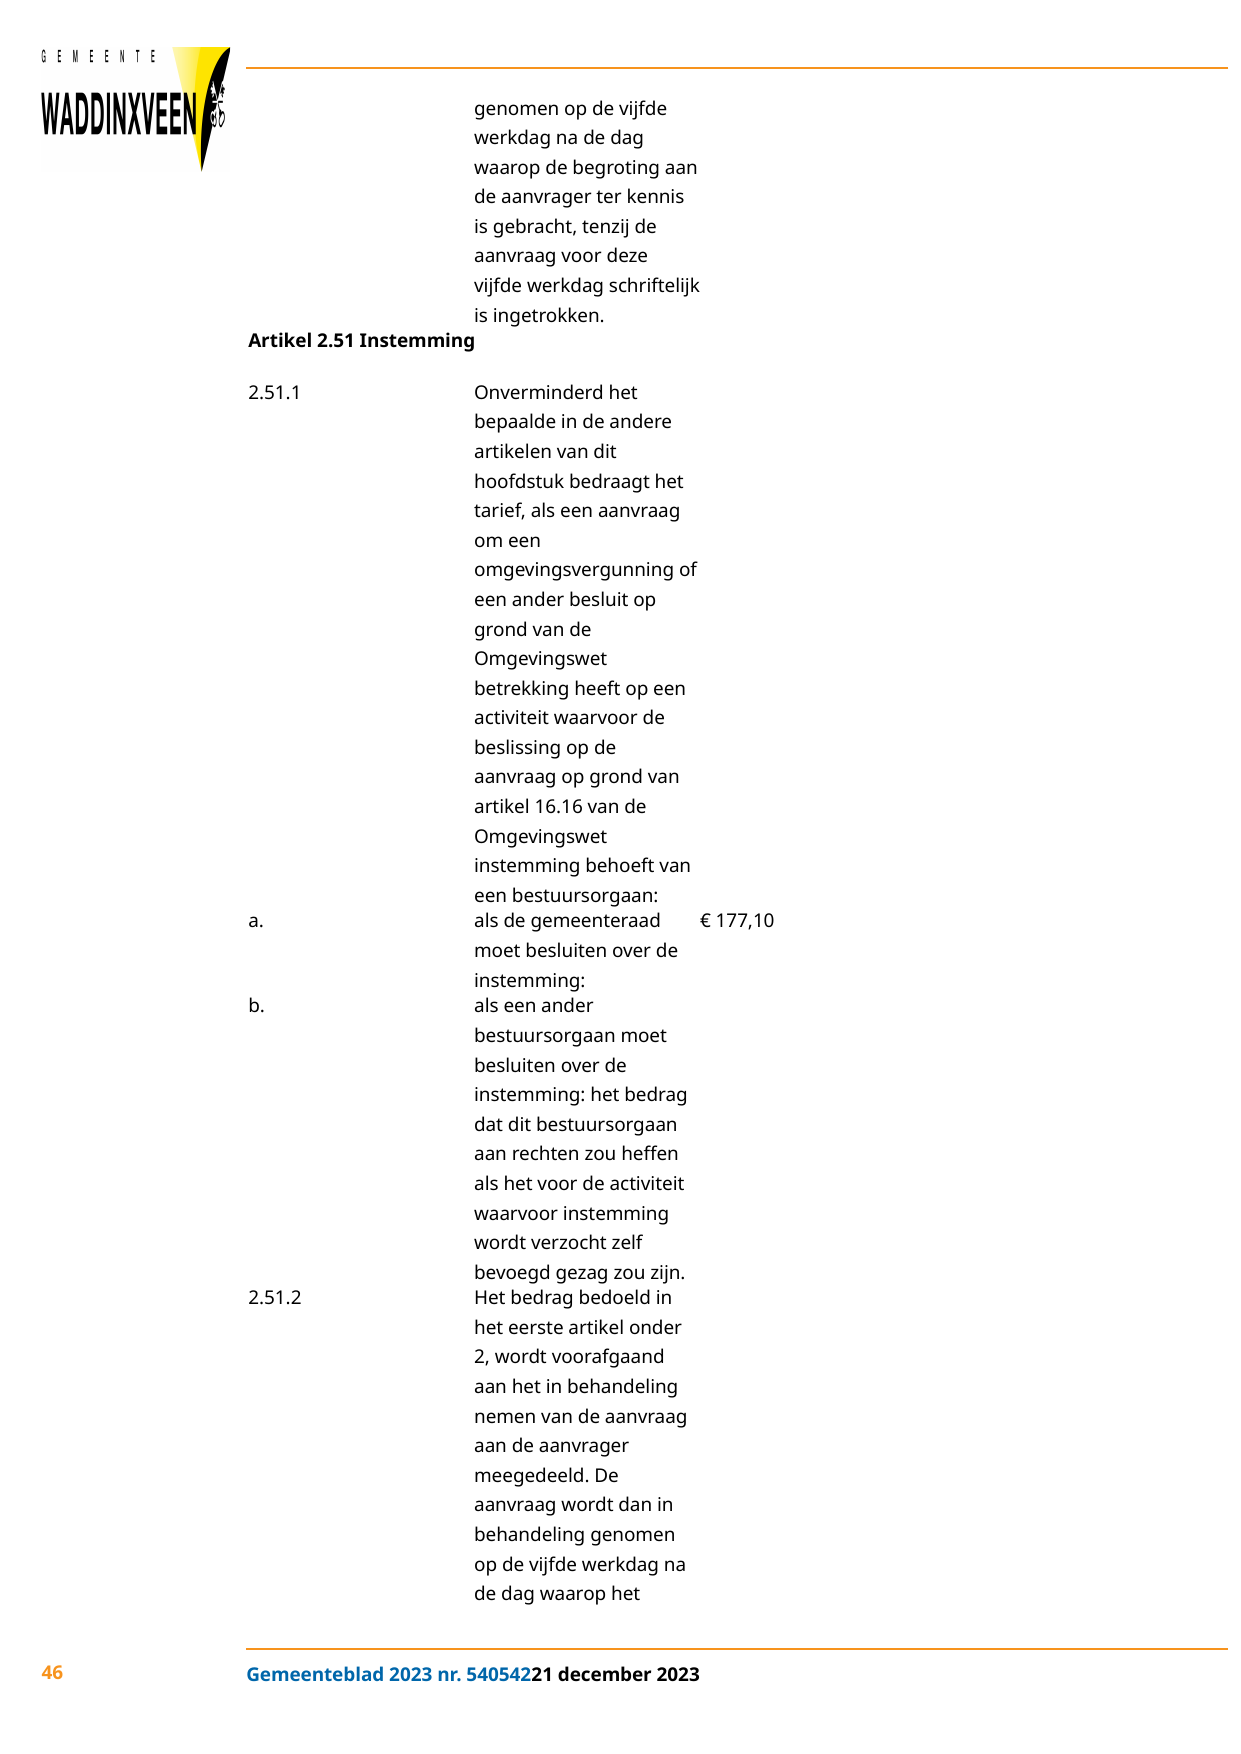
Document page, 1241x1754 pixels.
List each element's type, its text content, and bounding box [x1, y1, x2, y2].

table_cell € 177,10 [700, 908, 926, 993]
table_cell [926, 379, 1152, 908]
table_cell a. [248, 908, 474, 993]
table_cell [700, 1285, 926, 1606]
picture [41, 47, 231, 172]
table_cell 2.51.2 [248, 1285, 474, 1606]
table_cell [926, 908, 1152, 993]
table_cell [926, 328, 1152, 353]
table_cell [700, 353, 926, 379]
table_cell [474, 353, 700, 379]
table_cell [248, 95, 474, 328]
table_cell genomen op de vijfde werkdag na de dag waarop de begroting aan de aanvrager ter kennis is gebracht, tenzij de aanvraag voor deze vijfde werkdag schriftelijk is ingetrokken. [474, 95, 700, 328]
table_cell Onverminderd het bepaalde in de andere artikelen van dit hoofdstuk bedraagt het tarief, als een aanvraag om een omgevingsvergunning of een ander besluit op grond van de Omgevingswet betrekking heeft op een activiteit waarvoor de beslissing op de aanvraag op grond van artikel 16.16 van de Omgevingswet instemming behoeft van een bestuursorgaan: [474, 379, 700, 908]
table_cell als een ander bestuursorgaan moet besluiten over de instemming: het bedrag dat dit bestuursorgaan aan rechten zou heffen als het voor de activiteit waarvoor instemming wordt verzocht zelf bevoegd gezag zou zijn. [474, 993, 700, 1284]
table_cell [926, 993, 1152, 1284]
table_cell Het bedrag bedoeld in het eerste artikel onder 2, wordt voorafgaand aan het in behandeling nemen van de aanvraag aan de aanvrager meegedeeld. De aanvraag wordt dan in behandeling genomen op de vijfde werkdag na de dag waarop het [474, 1285, 700, 1606]
table_cell [700, 95, 926, 328]
table_cell [926, 353, 1152, 379]
table_cell als de gemeenteraad moet besluiten over de instemming: [474, 908, 700, 993]
table_cell [248, 353, 474, 379]
table_cell [926, 1285, 1152, 1606]
table_cell [926, 95, 1152, 328]
table_cell 2.51.1 [248, 379, 474, 908]
table_cell [700, 993, 926, 1284]
table_cell b. [248, 993, 474, 1284]
table_cell [700, 379, 926, 908]
table_cell Artikel 2.51 Instemming [248, 328, 926, 353]
